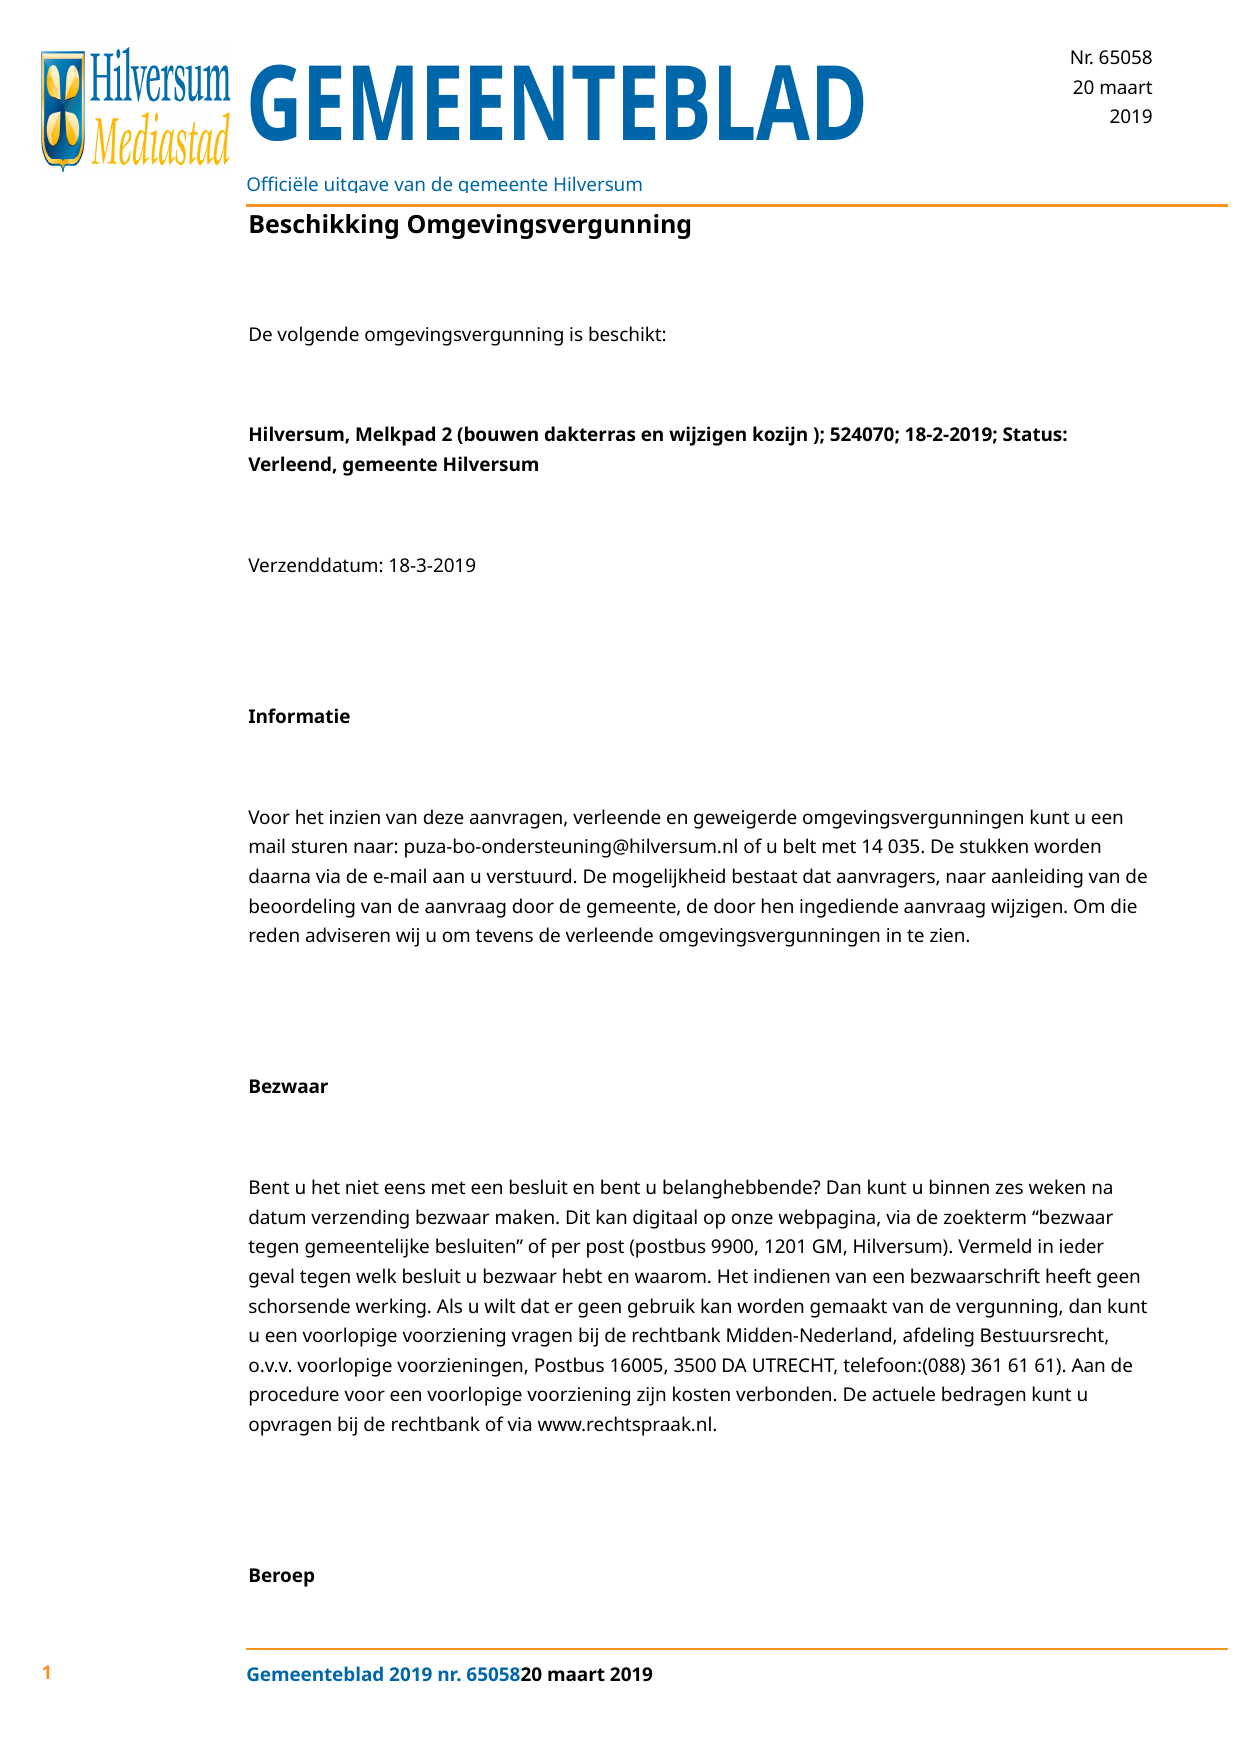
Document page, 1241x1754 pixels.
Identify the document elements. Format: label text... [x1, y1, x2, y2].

text Beschikking Omgevingsvergunning [248, 207, 1152, 241]
text Bezwaar [248, 1074, 1152, 1099]
text Beroep [248, 1562, 1152, 1588]
text Hilversum, Melkpad 2 (bouwen dakterras en wijzigen kozijn ); 524070; 18-2-2019; Status: Verleend, gemeente Hilversum [248, 422, 1152, 477]
picture [41, 47, 231, 172]
text Verzenddatum: 18-3-2019 [248, 552, 1152, 578]
text Informatie [248, 703, 1152, 729]
text Voor het inzien van deze aanvragen, verleende en geweigerde omgevingsvergunningen kunt u een mail sturen naar: puza-bo-ondersteuning@hilversum.nl of u belt met 14 035. De stukken worden daarna via de e-mail aan u verstuurd. De mogelijkheid bestaat dat aanvragers, naar aanleiding van de beoordeling van de aanvraag door de gemeente, de door hen ingediende aanvraag wijzigen. Om die reden adviseren wij u om tevens de verleende omgevingsvergunningen in te zien. [248, 804, 1152, 948]
text Bent u het niet eens met een besluit en bent u belanghebbende? Dan kunt u binnen zes weken na datum verzending bezwaar maken. Dit kan digitaal op onze webpagina, via de zoekterm “bezwaar tegen gemeentelijke besluiten” of per post (postbus 9900, 1201 GM, Hilversum). Vermeld in ieder geval tegen welk besluit u bezwaar hebt en waarom. Het indienen van een bezwaarschrift heeft geen schorsende werking. Als u wilt dat er geen gebruik kan worden gemaakt van de vergunning, dan kunt u een voorlopige voorziening vragen bij de rechtbank Midden-Nederland, afdeling Bestuursrecht, o.v.v. voorlopige voorzieningen, Postbus 16005, 3500 DA UTRECHT, telefoon:(088) 361 61 61). Aan de procedure voor een voorlopige voorziening zijn kosten verbonden. De actuele bedragen kunt u opvragen bij de rechtbank of via www.rechtspraak.nl. [248, 1174, 1152, 1437]
text De volgende omgevingsvergunning is beschikt: [248, 321, 1152, 346]
